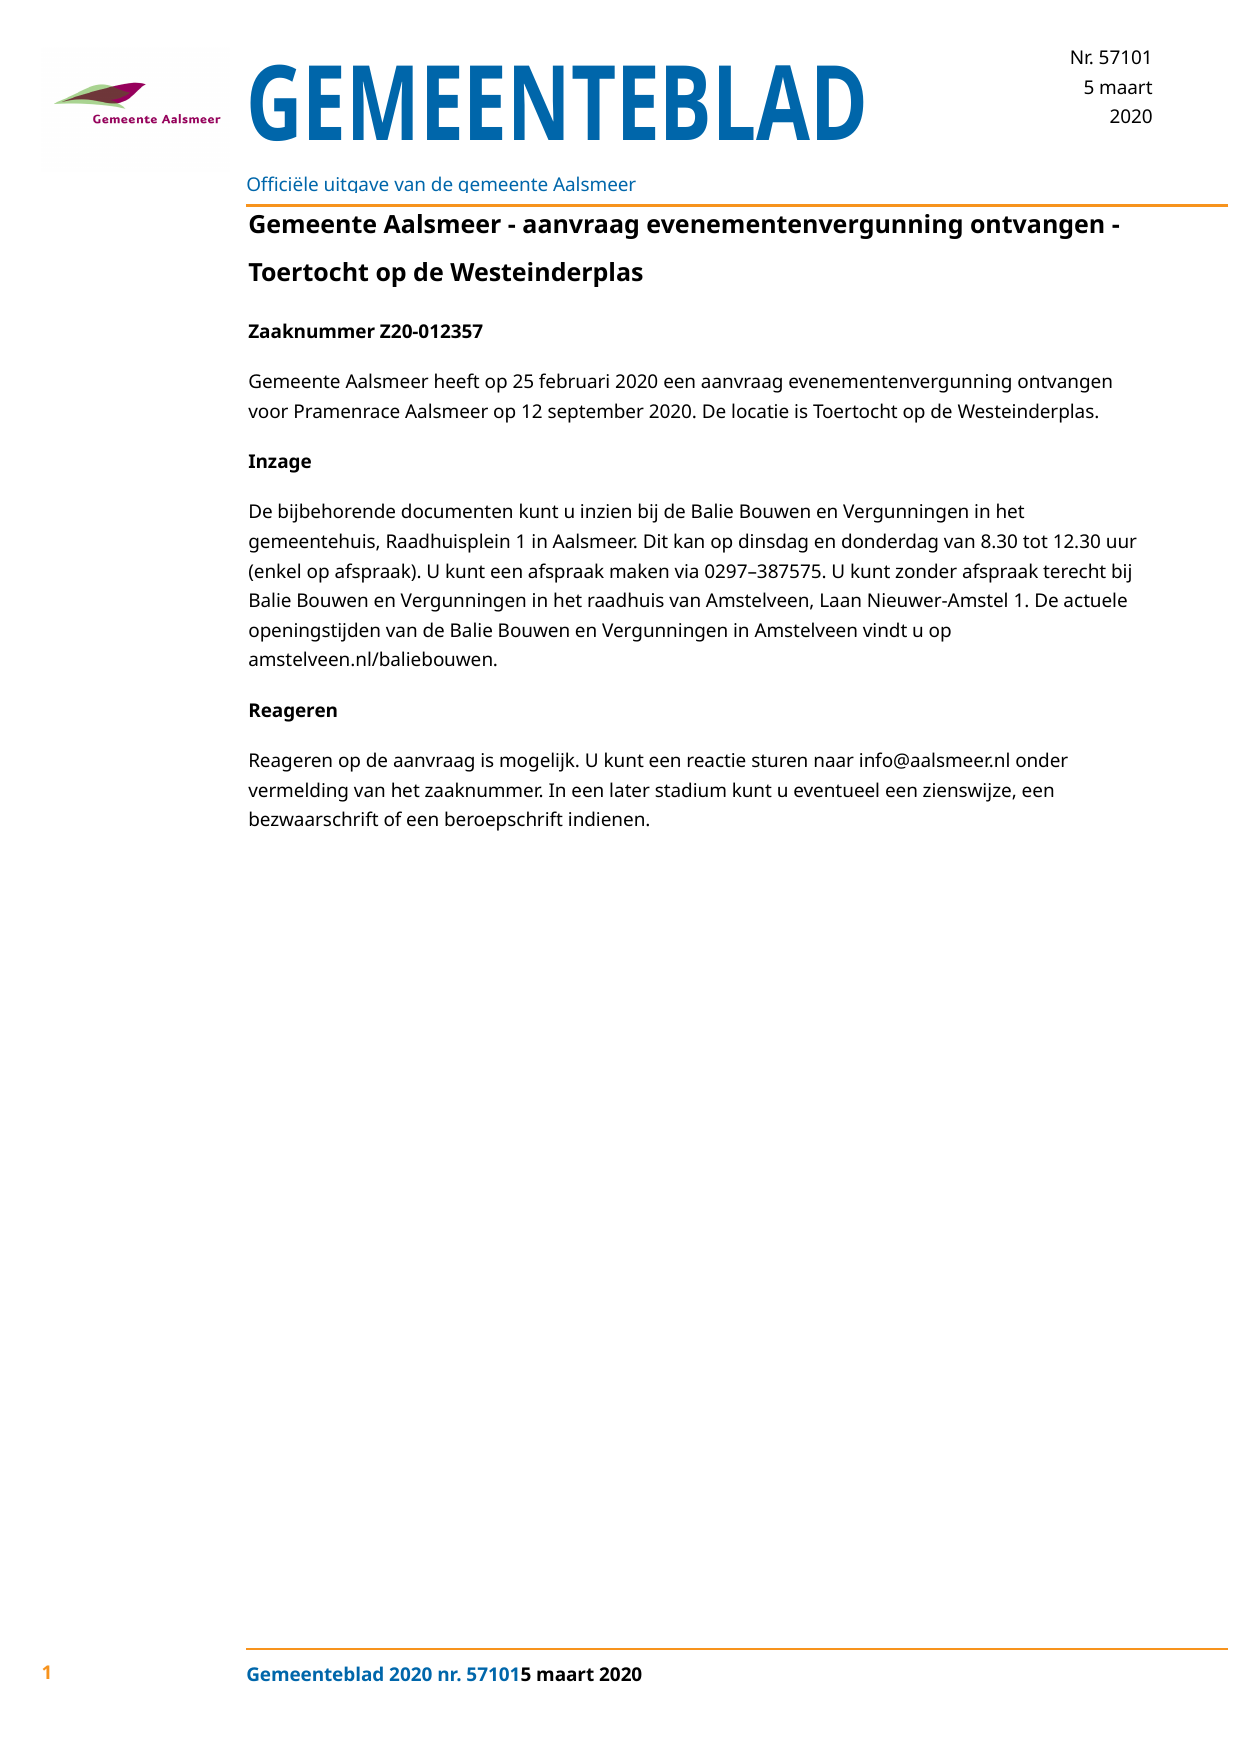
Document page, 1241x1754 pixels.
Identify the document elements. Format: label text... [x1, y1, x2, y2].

text Reageren op de aanvraag is mogelijk. U kunt een reactie sturen naar info@aalsmeer.nl onder vermelding van het zaaknummer. In een later stadium kunt u eventueel een zienswijze, een bezwaarschrift of een beroepschrift indienen. [248, 747, 1152, 832]
text Gemeente Aalsmeer heeft op 25 februari 2020 een aanvraag evenementenvergunning ontvangen voor Pramenrace Aalsmeer op 12 september 2020. De locatie is Toertocht op de Westeinderplas. [248, 368, 1152, 424]
picture [41, 47, 231, 172]
text Reageren [248, 697, 1152, 723]
text De bijbehorende documenten kunt u inzien bij de Balie Bouwen en Vergunningen in het gemeentehuis, Raadhuisplein 1 in Aalsmeer. Dit kan op dinsdag en donderdag van 8.30 tot 12.30 uur (enkel op afspraak). U kunt een afspraak maken via 0297–387575. U kunt zonder afspraak terecht bij Balie Bouwen en Vergunningen in het raadhuis van Amstelveen, Laan Nieuwer-Amstel 1. De actuele openingstijden van de Balie Bouwen en Vergunningen in Amstelveen vindt u op amstelveen.nl/baliebouwen. [248, 499, 1152, 672]
text Gemeente Aalsmeer - aanvraag evenementenvergunning ontvangen - Toertocht op de Westeinderplas [248, 207, 1152, 288]
text Zaaknummer Z20-012357 [248, 318, 1152, 344]
text Inzage [248, 448, 1152, 474]
